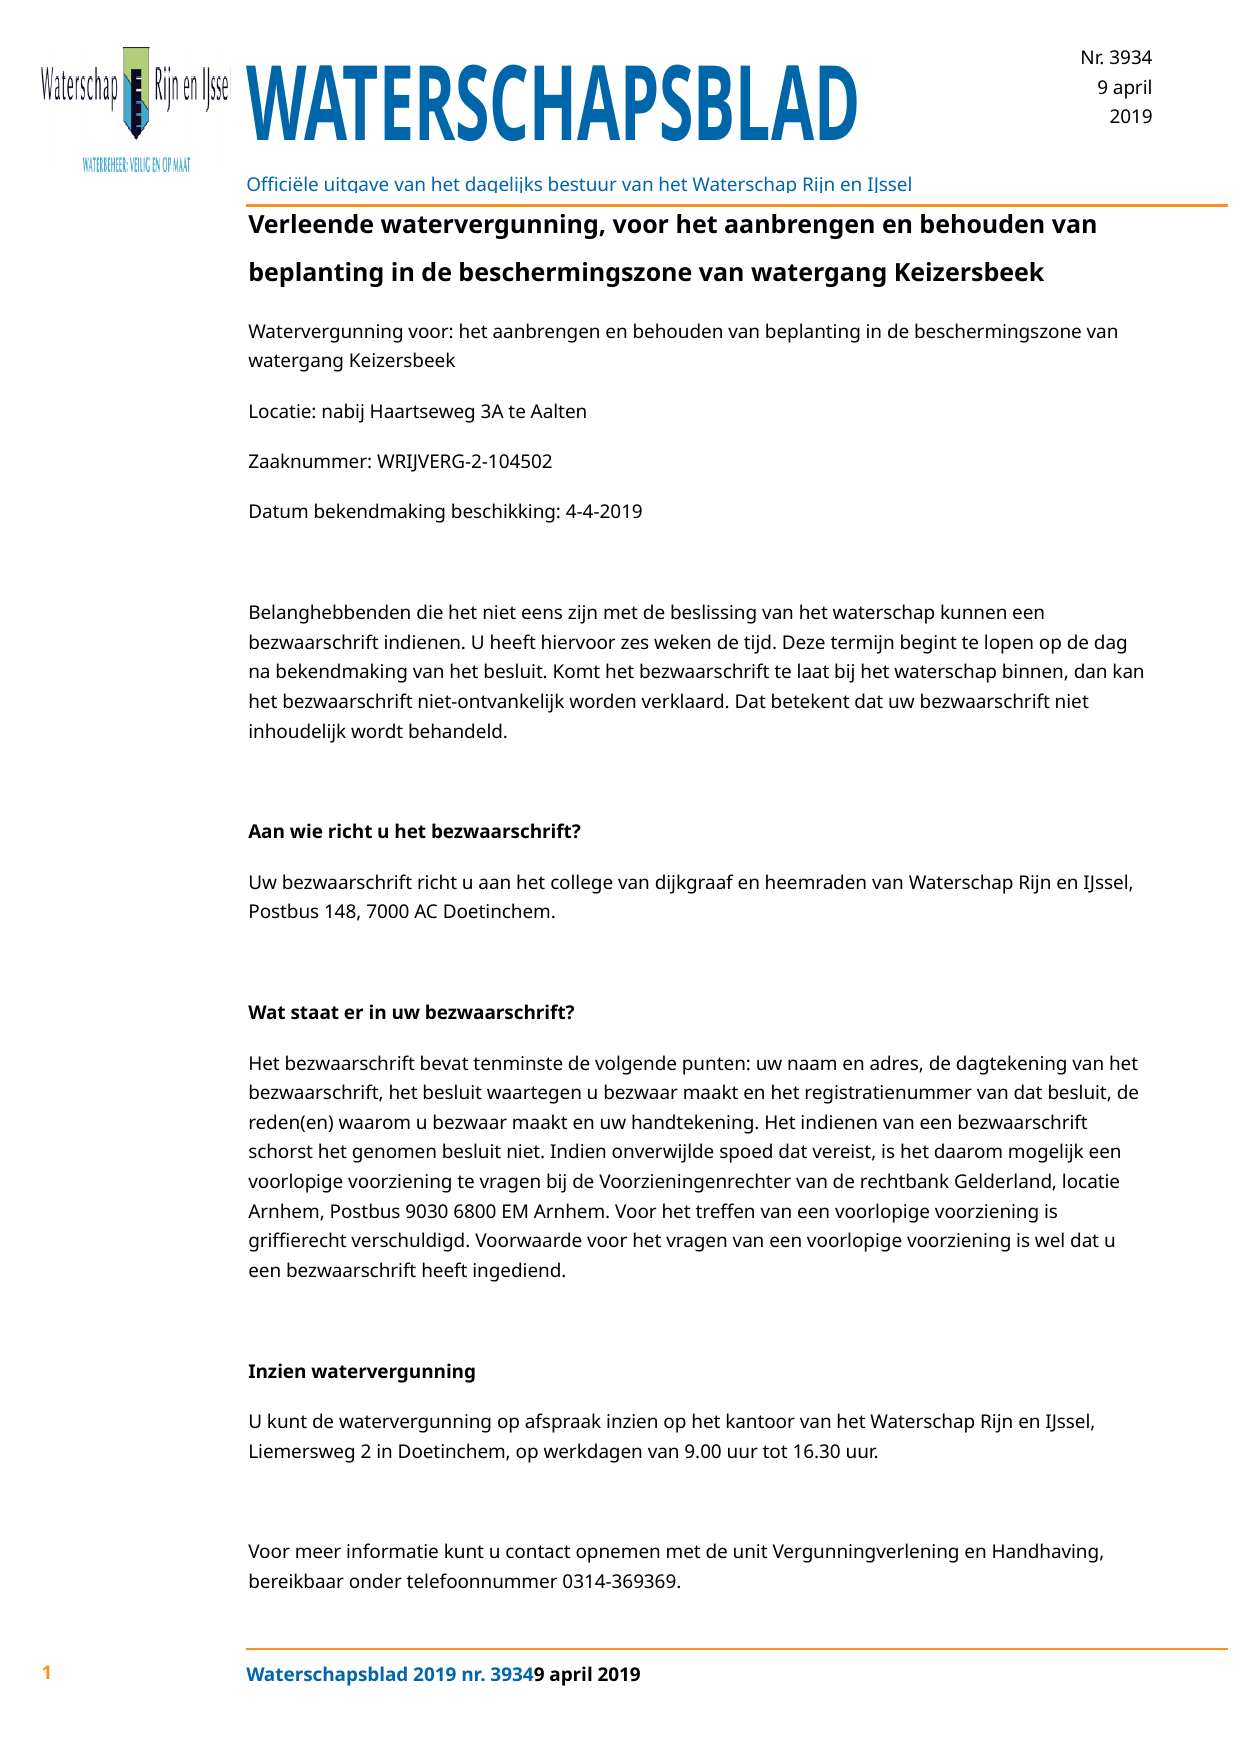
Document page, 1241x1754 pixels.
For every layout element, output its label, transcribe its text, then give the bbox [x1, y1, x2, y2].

text Watervergunning voor: het aanbrengen en behouden van beplanting in de beschermingszone van watergang Keizersbeek [248, 318, 1152, 373]
text Het bezwaarschrift bevat tenminste de volgende punten: uw naam en adres, de dagtekening van het bezwaarschrift, het besluit waartegen u bezwaar maakt en het registratienummer van dat besluit, de reden(en) waarom u bezwaar maakt en uw handtekening. Het indienen van een bezwaarschrift schorst het genomen besluit niet. Indien onverwijlde spoed dat vereist, is het daarom mogelijk een voorlopige voorziening te vragen bij de Voorzieningenrechter van de rechtbank Gelderland, locatie Arnhem, Postbus 9030 6800 EM Arnhem. Voor het treffen van een voorlopige voorziening is griffierecht verschuldigd. Voorwaarde voor het vragen van een voorlopige voorziening is wel dat u een bezwaarschrift heeft ingediend. [248, 1050, 1152, 1283]
text U kunt de watervergunning op afspraak inzien op het kantoor van het Waterschap Rijn en IJssel, Liemersweg 2 in Doetinchem, op werkdagen van 9.00 uur tot 16.30 uur. [248, 1408, 1152, 1464]
text Voor meer informatie kunt u contact opnemen met de unit Vergunningverlening en Handhaving, bereikbaar onder telefoonnummer 0314-369369. [248, 1539, 1152, 1594]
text Verleende watervergunning, voor het aanbrengen en behouden van beplanting in de beschermingszone van watergang Keizersbeek [248, 207, 1152, 288]
text Wat staat er in uw bezwaarschrift? [248, 999, 1152, 1025]
text Aan wie richt u het bezwaarschrift? [248, 819, 1152, 844]
text Datum bekendmaking beschikking: 4-4-2019 [248, 499, 1152, 524]
text Belanghebbenden die het niet eens zijn met de beslissing van het waterschap kunnen een bezwaarschrift indienen. U heeft hiervoor zes weken de tijd. Deze termijn begint te lopen op de dag na bekendmaking van het besluit. Komt het bezwaarschrift te laat bij het waterschap binnen, dan kan het bezwaarschrift niet-ontvankelijk worden verklaard. Dat betekent dat uw bezwaarschrift niet inhoudelijk wordt behandeld. [248, 599, 1152, 744]
text Locatie: nabij Haartseweg 3A te Aalten [248, 398, 1152, 424]
text Zaaknummer: WRIJVERG-2-104502 [248, 448, 1152, 474]
text Uw bezwaarschrift richt u aan het college van dijkgraaf en heemraden van Waterschap Rijn en IJssel, Postbus 148, 7000 AC Doetinchem. [248, 869, 1152, 924]
picture [41, 47, 231, 172]
text Inzien watervergunning [248, 1358, 1152, 1384]
